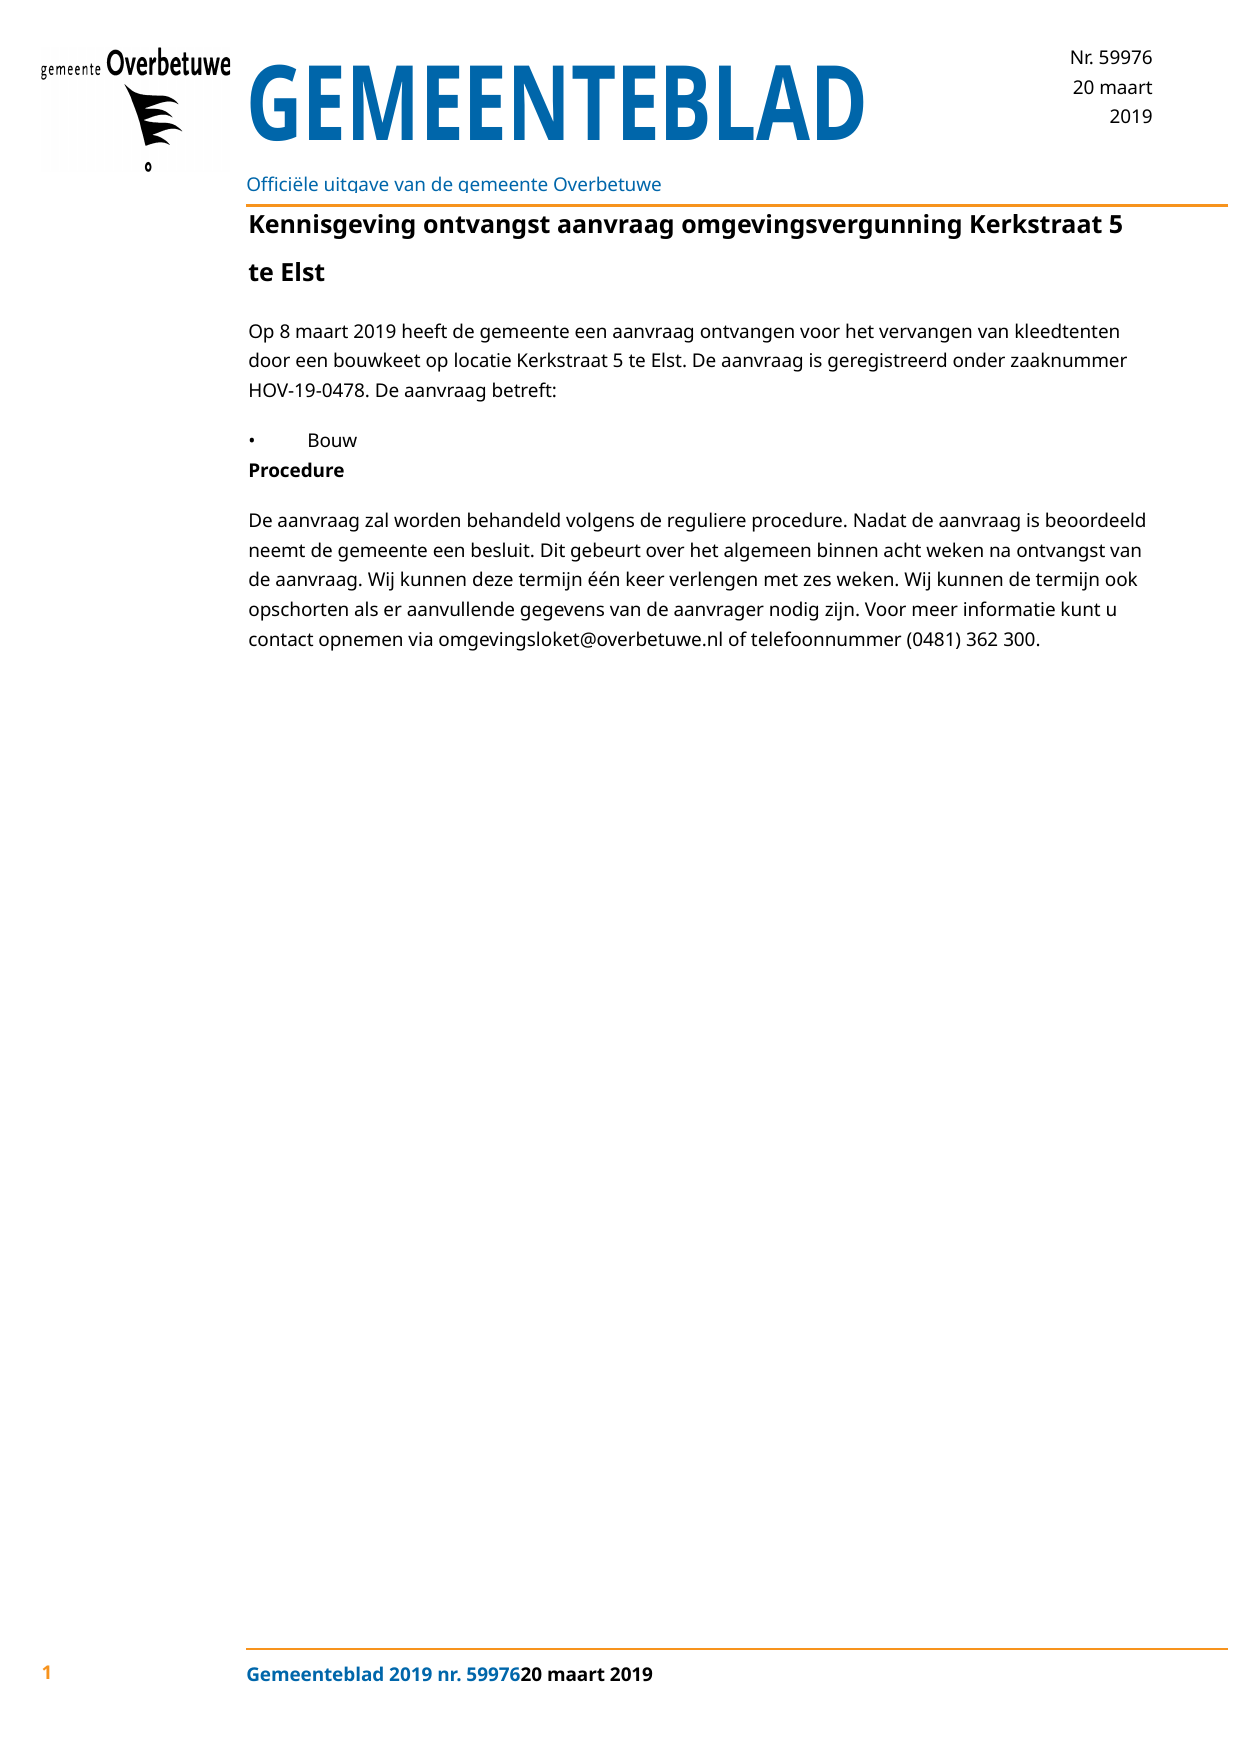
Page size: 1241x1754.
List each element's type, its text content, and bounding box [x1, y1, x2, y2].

list Bouw [248, 427, 1152, 453]
text Procedure [248, 457, 1152, 483]
picture [41, 47, 231, 172]
text Op 8 maart 2019 heeft de gemeente een aanvraag ontvangen voor het vervangen van kleedtenten door een bouwkeet op locatie Kerkstraat 5 te Elst. De aanvraag is geregistreerd onder zaaknummer HOV-19-0478. De aanvraag betreft: [248, 318, 1152, 403]
text Kennisgeving ontvangst aanvraag omgevingsvergunning Kerkstraat 5 te Elst [248, 207, 1152, 288]
text De aanvraag zal worden behandeld volgens de reguliere procedure. Nadat de aanvraag is beoordeeld neemt de gemeente een besluit. Dit gebeurt over het algemeen binnen acht weken na ontvangst van de aanvraag. Wij kunnen deze termijn één keer verlengen met zes weken. Wij kunnen de termijn ook opschorten als er aanvullende gegevens van de aanvrager nodig zijn. Voor meer informatie kunt u contact opnemen via omgevingsloket@overbetuwe.nl of telefoonnummer (0481) 362 300. [248, 507, 1152, 652]
